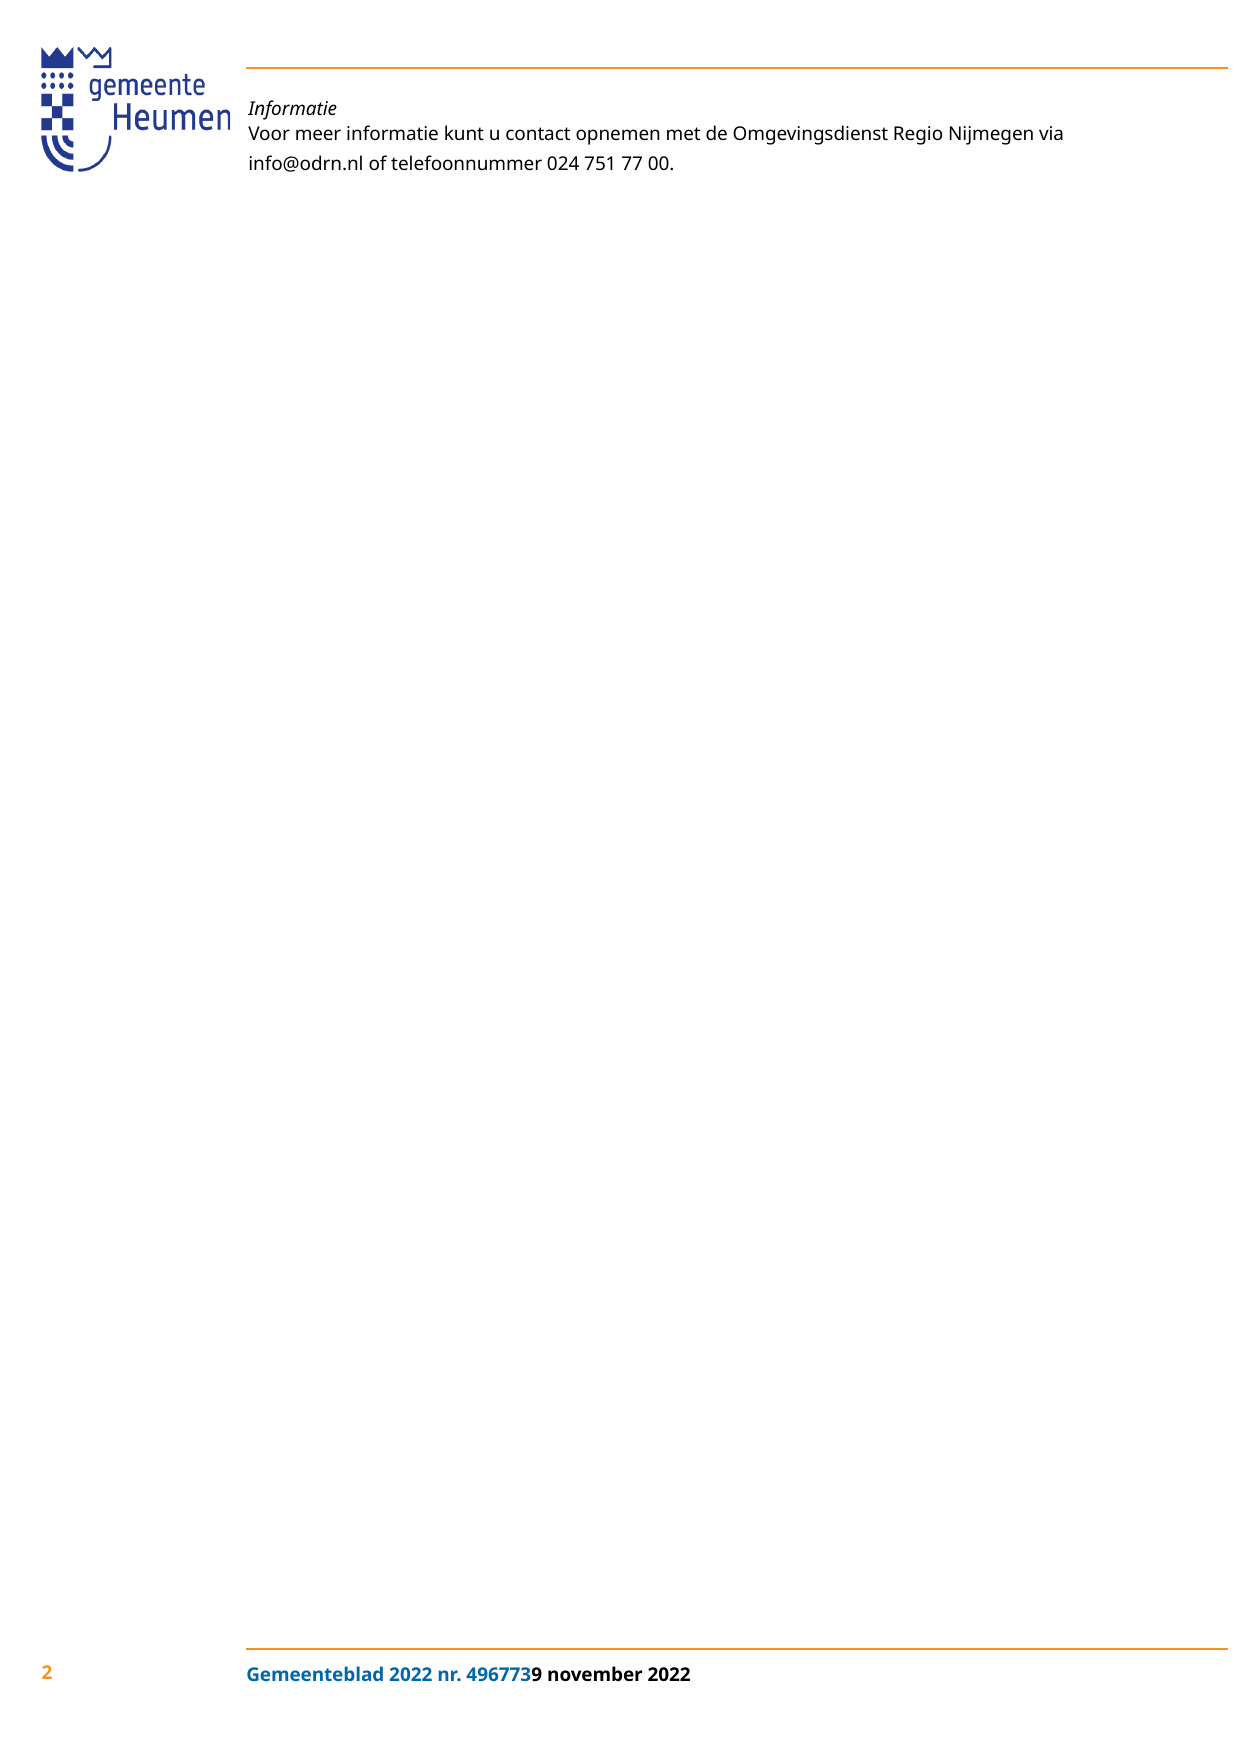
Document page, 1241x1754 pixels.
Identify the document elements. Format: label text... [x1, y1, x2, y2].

text Voor meer informatie kunt u contact opnemen met de Omgevingsdienst Regio Nijmegen via info@odrn.nl of telefoonnummer 024 751 77 00. [248, 121, 1152, 176]
text Informatie [248, 95, 1152, 121]
picture [41, 47, 231, 172]
